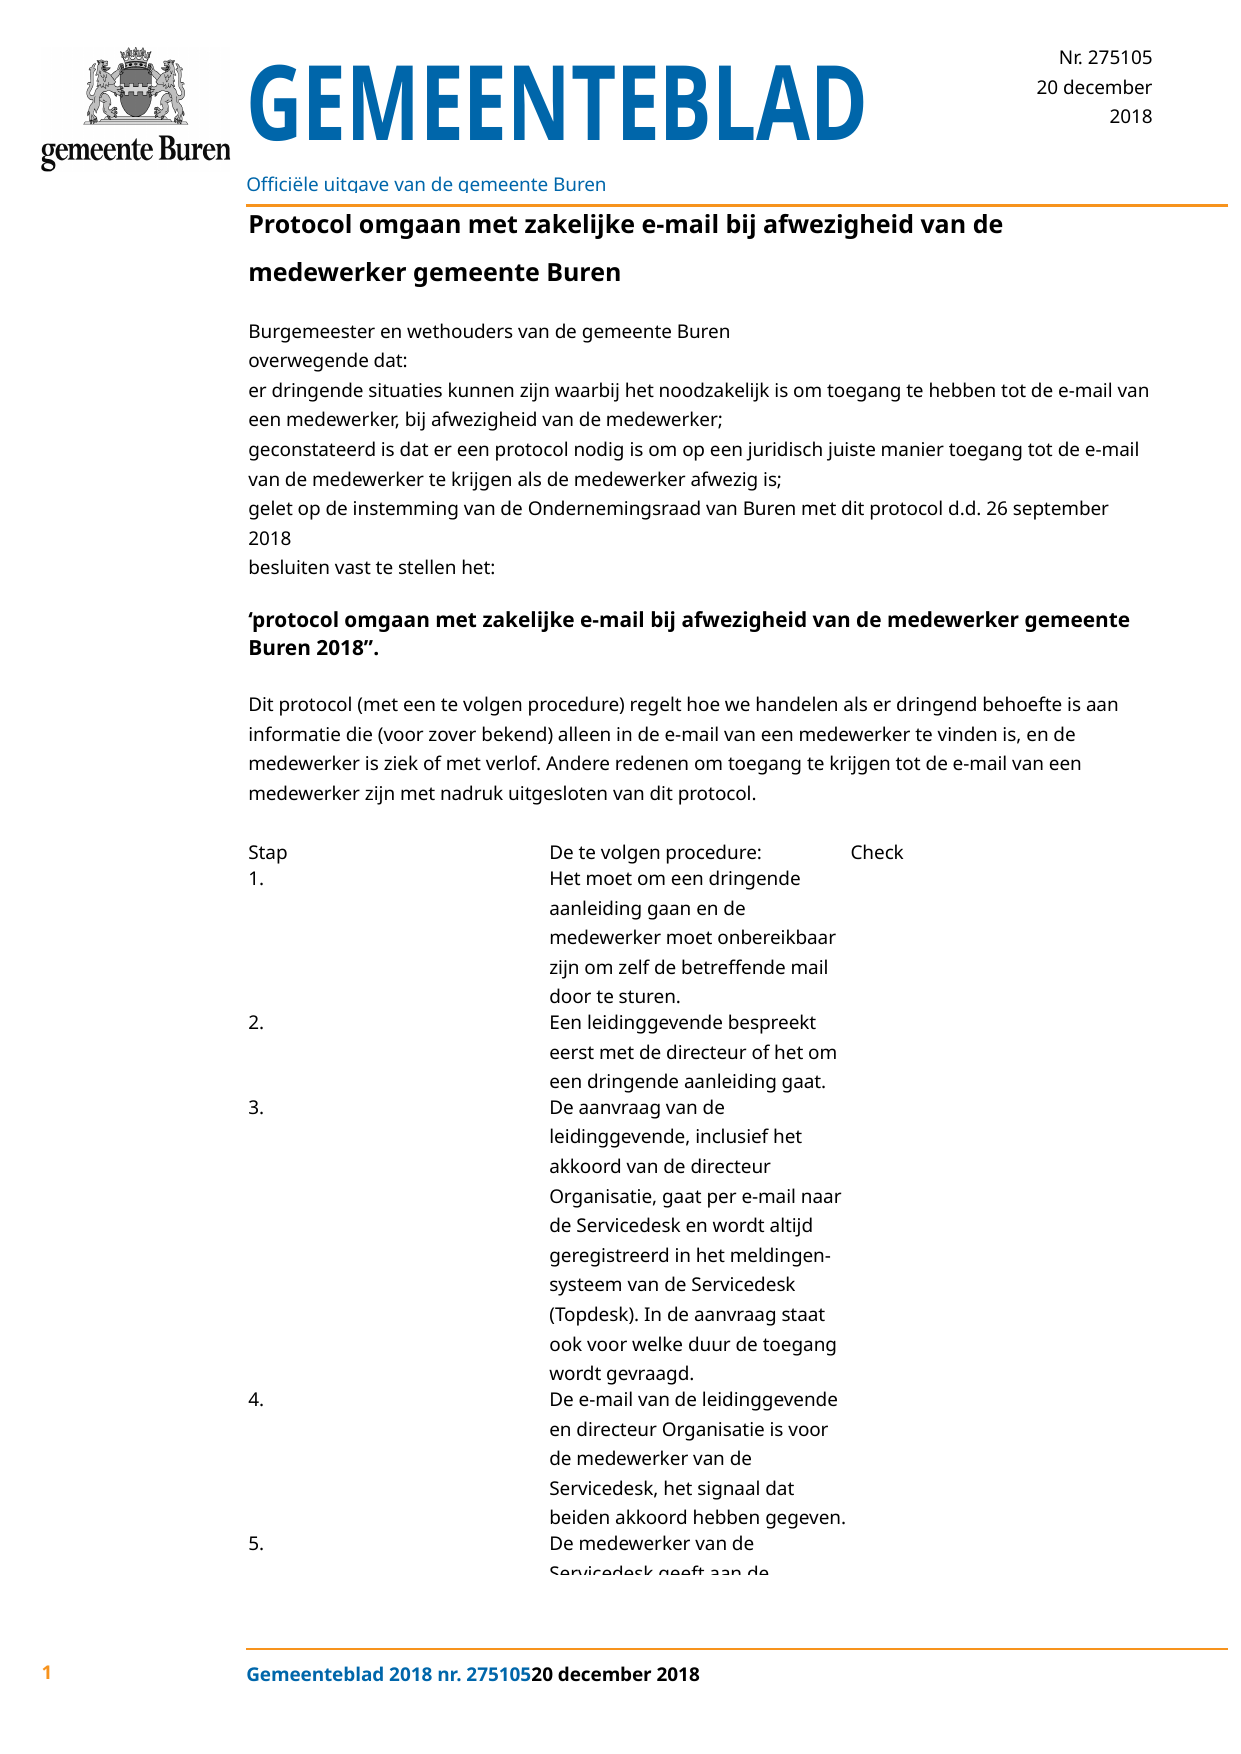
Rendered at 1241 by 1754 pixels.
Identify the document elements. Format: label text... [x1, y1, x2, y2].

table_cell 1. [248, 865, 549, 1009]
table_cell De medewerker van de Servicedesk geeft aan de [549, 1530, 850, 1575]
table_cell [850, 1094, 1152, 1386]
text Protocol omgaan met zakelijke e-mail bij afwezigheid van de medewerker gemeente Buren [248, 207, 1152, 288]
table_cell 5. [248, 1530, 549, 1575]
table_cell 2. [248, 1009, 549, 1094]
text er dringende situaties kunnen zijn waarbij het noodzakelijk is om toegang te hebben tot de e-mail van een medewerker, bij afwezigheid van de medewerker; [248, 377, 1152, 432]
table_cell Een leidinggevende bespreekt eerst met de directeur of het om een dringende aanleiding gaat. [549, 1009, 850, 1094]
text geconstateerd is dat er een protocol nodig is om op een juridisch juiste manier toegang tot de e-mail van de medewerker te krijgen als de medewerker afwezig is; [248, 436, 1152, 492]
text besluiten vast te stellen het: [248, 554, 1152, 580]
text overwegende dat: [248, 347, 1152, 373]
table_header Check [850, 840, 1152, 865]
table_cell 4. [248, 1386, 549, 1530]
text ‘protocol omgaan met zakelijke e-mail bij afwezigheid van de medewerker gemeente Buren 2018”. [248, 605, 1152, 662]
table_header Stap [248, 840, 549, 865]
table_header De te volgen procedure: [549, 840, 850, 865]
table_cell [850, 865, 1152, 1009]
table_cell De e-mail van de leidinggevende en directeur Organisatie is voor de medewerker van de Servicedesk, het signaal dat beiden akkoord hebben gegeven. [549, 1386, 850, 1530]
table_cell Het moet om een dringende aanleiding gaan en de medewerker moet onbereikbaar zijn om zelf de betreffende mail door te sturen. [549, 865, 850, 1009]
table_cell [850, 1009, 1152, 1094]
table_cell De aanvraag van de leidinggevende, inclusief het akkoord van de directeur Organisatie, gaat per e-mail naar de Servicedesk en wordt altijd geregistreerd in het meldingen-systeem van de Servicedesk (Topdesk). In de aanvraag staat ook voor welke duur de toegang wordt gevraagd. [549, 1094, 850, 1386]
table_cell [850, 1386, 1152, 1530]
text gelet op de instemming van de Ondernemingsraad van Buren met dit protocol d.d. 26 september 2018 [248, 495, 1152, 551]
text Burgemeester en wethouders van de gemeente Buren [248, 318, 1152, 344]
table_cell 3. [248, 1094, 549, 1386]
picture [41, 47, 231, 172]
text Dit protocol (met een te volgen procedure) regelt hoe we handelen als er dringend behoefte is aan informatie die (voor zover bekend) alleen in de e-mail van een medewerker te vinden is, en de medewerker is ziek of met verlof. Andere redenen om toegang te krijgen tot de e-mail van een medewerker zijn met nadruk uitgesloten van dit protocol. [248, 691, 1152, 806]
table_cell [850, 1530, 1152, 1575]
